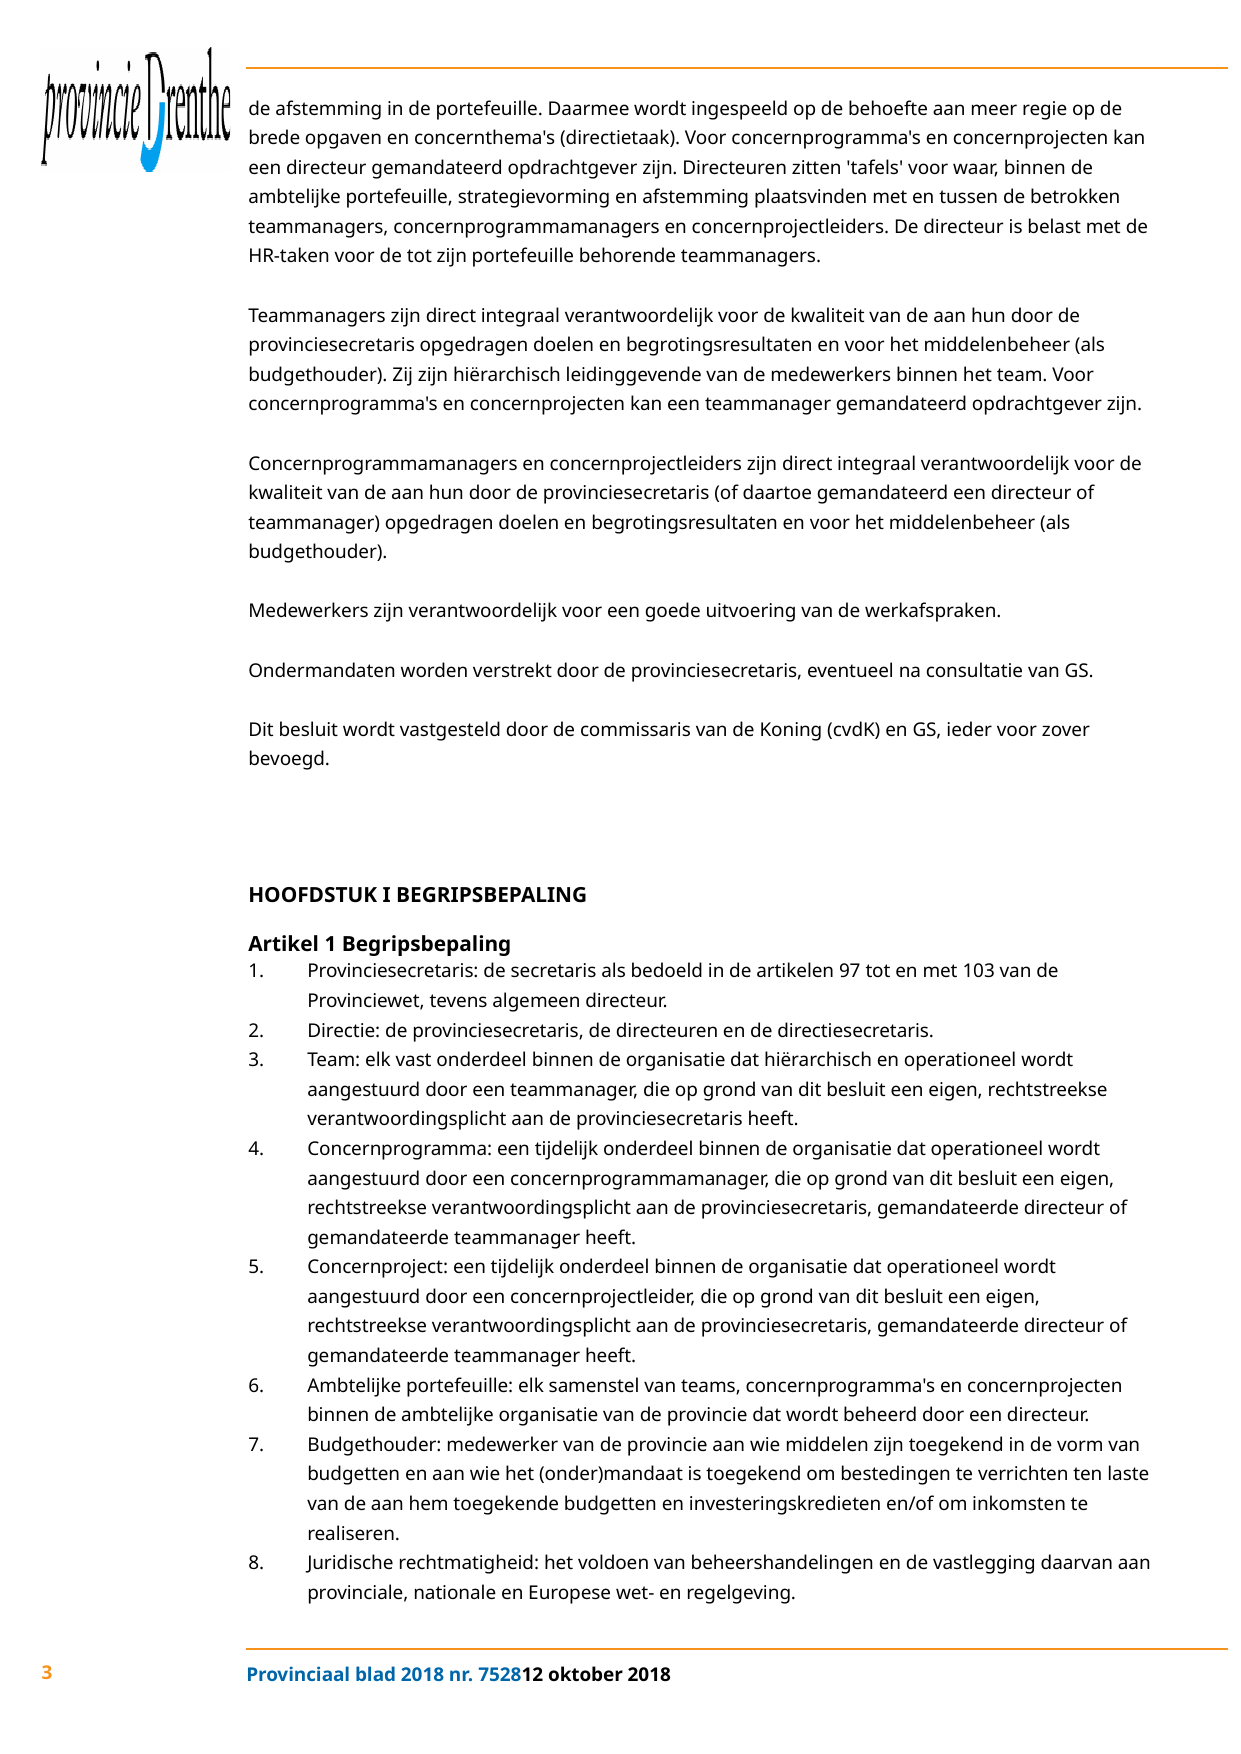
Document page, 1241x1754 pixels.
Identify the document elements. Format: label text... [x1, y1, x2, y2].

list Team: elk vast onderdeel binnen de organisatie dat hiërarchisch en operationeel wordt aangestuurd door een teammanager, die op grond van dit besluit een eigen, rechtstreekse verantwoordingsplicht aan de provinciesecretaris heeft. [248, 1046, 1152, 1131]
text Concernprogrammamanagers en concernprojectleiders zijn direct integraal verantwoordelijk voor de kwaliteit van de aan hun door de provinciesecretaris (of daartoe gemandateerd een directeur of teammanager) opgedragen doelen en begrotingsresultaten en voor het middelenbeheer (als budgethouder). [248, 450, 1152, 564]
list Concernprogramma: een tijdelijk onderdeel binnen de organisatie dat operationeel wordt aangestuurd door een concernprogrammamanager, die op grond van dit besluit een eigen, rechtstreekse verantwoordingsplicht aan de provinciesecretaris, gemandateerde directeur of gemandateerde teammanager heeft. [248, 1135, 1152, 1250]
text Medewerkers zijn verantwoordelijk voor een goede uitvoering van de werkafspraken. [248, 598, 1152, 623]
text Teammanagers zijn direct integraal verantwoordelijk voor de kwaliteit van de aan hun door de provinciesecretaris opgedragen doelen en begrotingsresultaten en voor het middelenbeheer (als budgethouder). Zij zijn hiërarchisch leidinggevende van de medewerkers binnen het team. Voor concernprogramma's en concernprojecten kan een teammanager gemandateerd opdrachtgever zijn. [248, 302, 1152, 416]
list Directie: de provinciesecretaris, de directeuren en de directiesecretaris. [248, 1017, 1152, 1043]
list Concernproject: een tijdelijk onderdeel binnen de organisatie dat operationeel wordt aangestuurd door een concernprojectleider, die op grond van dit besluit een eigen, rechtstreekse verantwoordingsplicht aan de provinciesecretaris, gemandateerde directeur of gemandateerde teammanager heeft. [248, 1253, 1152, 1368]
text de afstemming in de portefeuille. Daarmee wordt ingespeeld op de behoefte aan meer regie op de brede opgaven en concernthema's (directietaak). Voor concernprogramma's en concernprojecten kan een directeur gemandateerd opdrachtgever zijn. Directeuren zitten 'tafels' voor waar, binnen de ambtelijke portefeuille, strategievorming en afstemming plaatsvinden met en tussen de betrokken teammanagers, concernprogrammamanagers en concernprojectleiders. De directeur is belast met de HR-taken voor de tot zijn portefeuille behorende teammanagers. [248, 95, 1152, 268]
list Budgethouder: medewerker van de provincie aan wie middelen zijn toegekend in de vorm van budgetten en aan wie het (onder)mandaat is toegekend om bestedingen te verrichten ten laste van de aan hem toegekende budgetten en investeringskredieten en/of om inkomsten te realiseren. [248, 1431, 1152, 1546]
text Artikel 1 Begripsbepaling [248, 929, 1152, 958]
text HOOFDSTUK I BEGRIPSBEPALING [248, 880, 1152, 908]
list Ambtelijke portefeuille: elk samenstel van teams, concernprogramma's en concernprojecten binnen de ambtelijke organisatie van de provincie dat wordt beheerd door een directeur. [248, 1372, 1152, 1427]
text Dit besluit wordt vastgesteld door de commissaris van de Koning (cvdK) en GS, ieder voor zover bevoegd. [248, 716, 1152, 771]
picture [41, 47, 231, 172]
text Ondermandaten worden verstrekt door de provinciesecretaris, eventueel na consultatie van GS. [248, 657, 1152, 683]
list Provinciesecretaris: de secretaris als bedoeld in de artikelen 97 tot en met 103 van de Provinciewet, tevens algemeen directeur. [248, 958, 1152, 1013]
list Juridische rechtmatigheid: het voldoen van beheershandelingen en de vastlegging daarvan aan provinciale, nationale en Europese wet- en regelgeving. [248, 1549, 1152, 1605]
